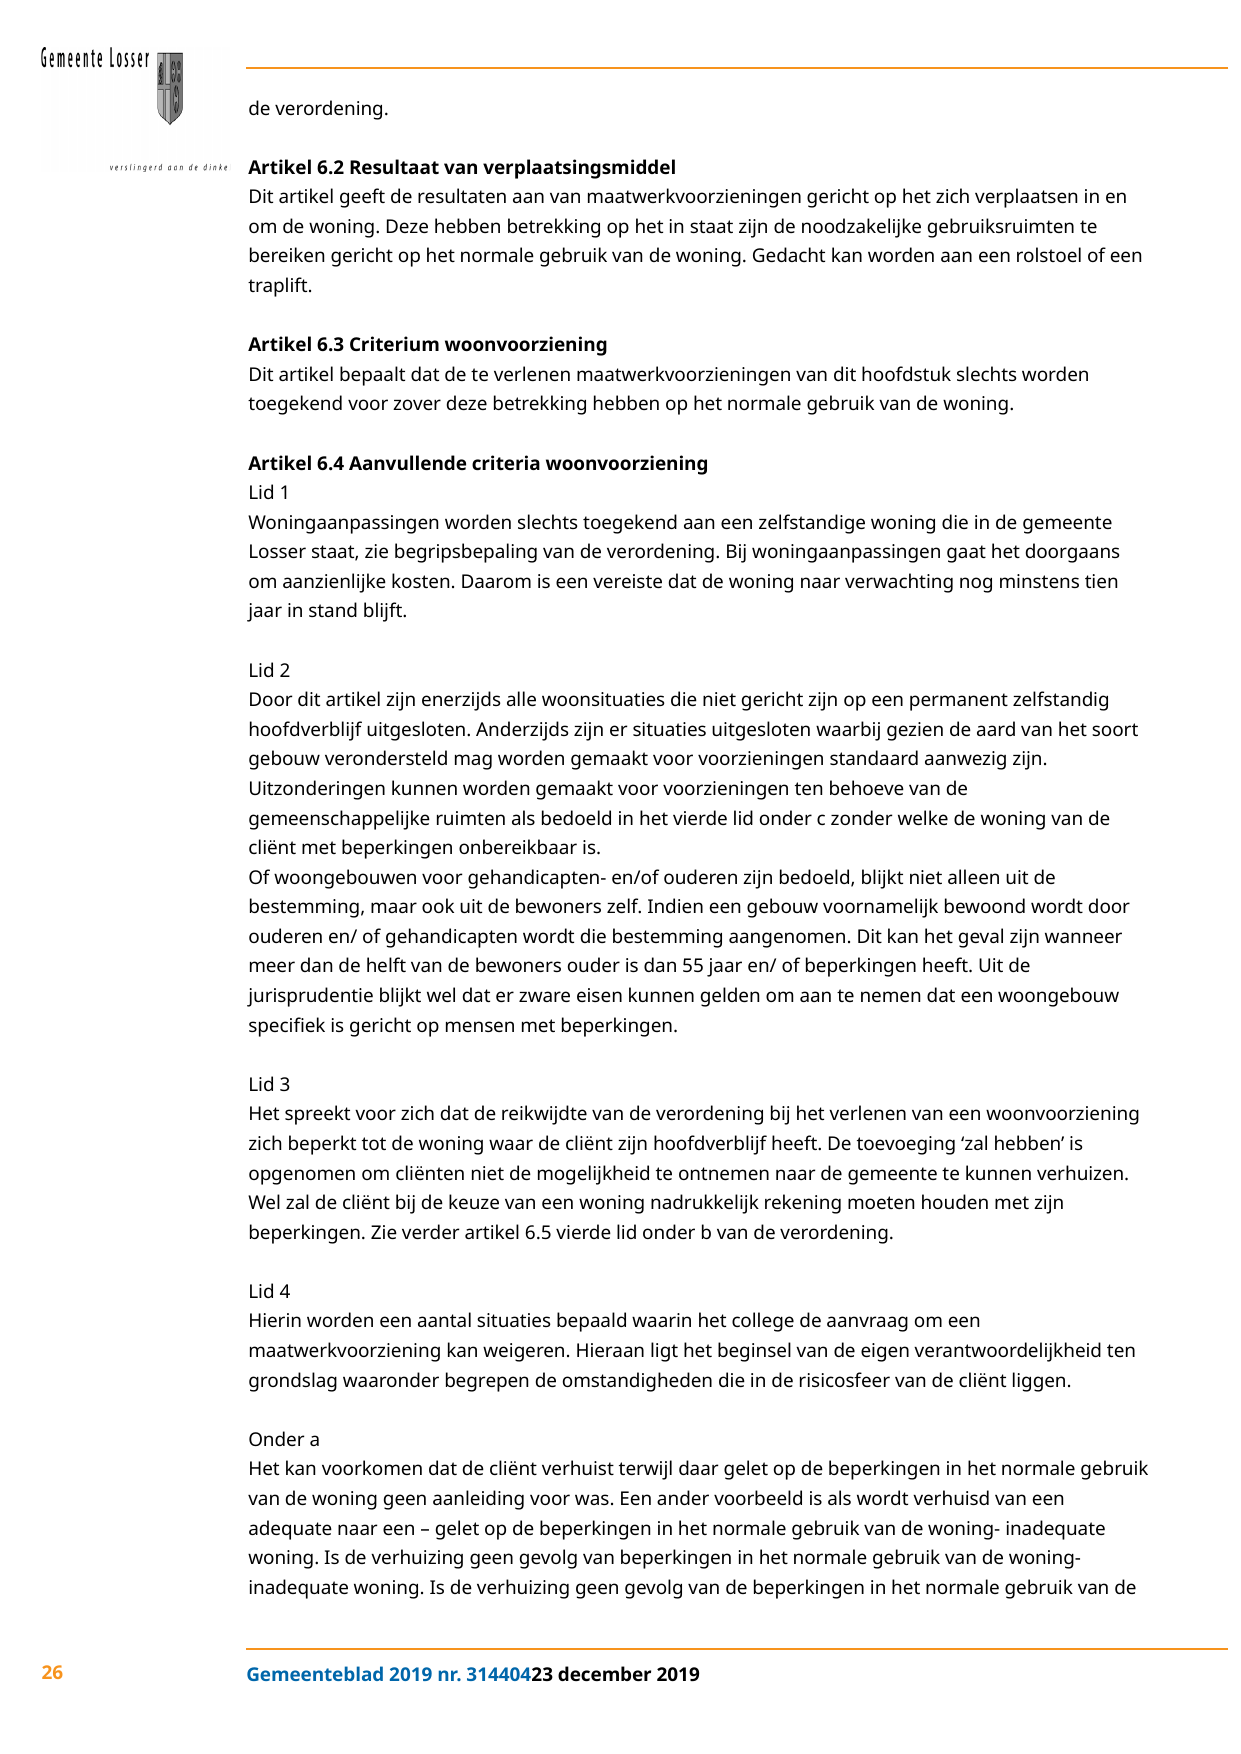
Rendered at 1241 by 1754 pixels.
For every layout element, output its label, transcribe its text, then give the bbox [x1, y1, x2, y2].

text Lid 2 [248, 657, 1152, 683]
text Onder a [248, 1426, 1152, 1452]
text Lid 3 [248, 1071, 1152, 1097]
text Artikel 6.2 Resultaat van verplaatsingsmiddel [248, 154, 1152, 180]
text Het spreekt voor zich dat de reikwijdte van de verordening bij het verlenen van een woonvoorziening zich beperkt tot de woning waar de cliënt zijn hoofdverblijf heeft. De toevoeging ‘zal hebben’ is opgenomen om cliënten niet de mogelijkheid te ontnemen naar de gemeente te kunnen verhuizen. Wel zal de cliënt bij de keuze van een woning nadrukkelijk rekening moeten houden met zijn beperkingen. Zie verder artikel 6.5 vierde lid onder b van de verordening. [248, 1101, 1152, 1245]
text Hierin worden een aantal situaties bepaald waarin het college de aanvraag om een maatwerkvoorziening kan weigeren. Hieraan ligt het beginsel van de eigen verantwoordelijkheid ten grondslag waaronder begrepen de omstandigheden die in de risicosfeer van de cliënt liggen. [248, 1308, 1152, 1393]
text Of woongebouwen voor gehandicapten- en/of ouderen zijn bedoeld, blijkt niet alleen uit de bestemming, maar ook uit de bewoners zelf. Indien een gebouw voornamelijk bewoond wordt door ouderen en/ of gehandicapten wordt die bestemming aangenomen. Dit kan het geval zijn wanneer meer dan de helft van de bewoners ouder is dan 55 jaar en/ of beperkingen heeft. Uit de jurisprudentie blijkt wel dat er zware eisen kunnen gelden om aan te nemen dat een woongebouw specifiek is gericht op mensen met beperkingen. [248, 864, 1152, 1038]
text Dit artikel geeft de resultaten aan van maatwerkvoorzieningen gericht op het zich verplaatsen in en om de woning. Deze hebben betrekking op het in staat zijn de noodzakelijke gebruiksruimten te bereiken gericht op het normale gebruik van de woning. Gedacht kan worden aan een rolstoel of een traplift. [248, 183, 1152, 298]
text de verordening. [248, 95, 1152, 121]
text Dit artikel bepaalt dat de te verlenen maatwerkvoorzieningen van dit hoofdstuk slechts worden toegekend voor zover deze betrekking hebben op het normale gebruik van de woning. [248, 361, 1152, 416]
text Door dit artikel zijn enerzijds alle woonsituaties die niet gericht zijn op een permanent zelfstandig hoofdverblijf uitgesloten. Anderzijds zijn er situaties uitgesloten waarbij gezien de aard van het soort gebouw verondersteld mag worden gemaakt voor voorzieningen standaard aanwezig zijn. Uitzonderingen kunnen worden gemaakt voor voorzieningen ten behoeve van de gemeenschappelijke ruimten als bedoeld in het vierde lid onder c zonder welke de woning van de cliënt met beperkingen onbereikbaar is. [248, 686, 1152, 860]
text Het kan voorkomen dat de cliënt verhuist terwijl daar gelet op de beperkingen in het normale gebruik van de woning geen aanleiding voor was. Een ander voorbeeld is als wordt verhuisd van een adequate naar een – gelet op de beperkingen in het normale gebruik van de woning- inadequate woning. Is de verhuizing geen gevolg van beperkingen in het normale gebruik van de woning- inadequate woning. Is de verhuizing geen gevolg van de beperkingen in het normale gebruik van de [248, 1456, 1152, 1600]
text Lid 4 [248, 1278, 1152, 1304]
picture [41, 47, 231, 172]
text Woningaanpassingen worden slechts toegekend aan een zelfstandige woning die in de gemeente Losser staat, zie begripsbepaling van de verordening. Bij woningaanpassingen gaat het doorgaans om aanzienlijke kosten. Daarom is een vereiste dat de woning naar verwachting nog minstens tien jaar in stand blijft. [248, 509, 1152, 623]
text Artikel 6.3 Criterium woonvoorziening [248, 331, 1152, 357]
text Lid 1 [248, 479, 1152, 505]
text Artikel 6.4 Aanvullende criteria woonvoorziening [248, 450, 1152, 476]
